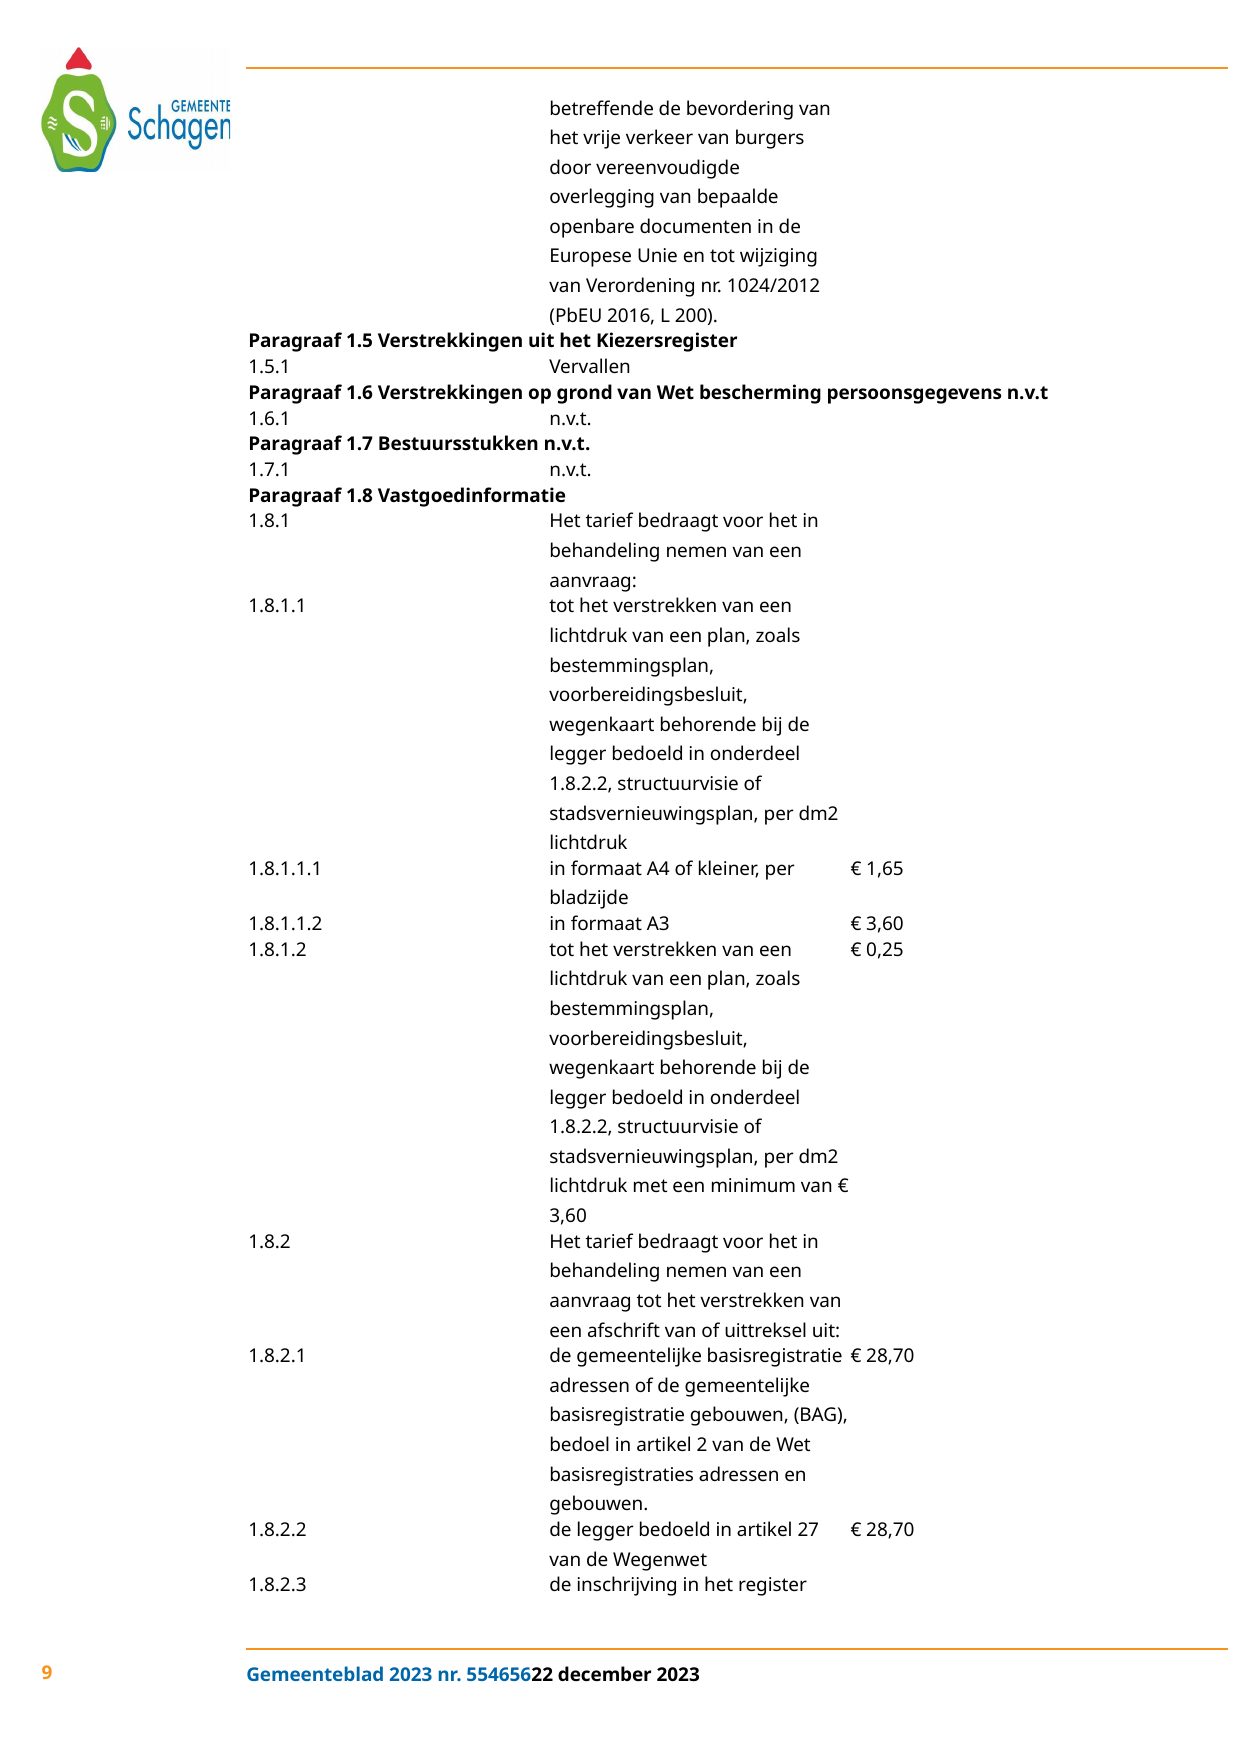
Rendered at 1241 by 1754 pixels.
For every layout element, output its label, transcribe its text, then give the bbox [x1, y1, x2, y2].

table_cell Het tarief bedraagt voor het in behandeling nemen van een aanvraag: [549, 508, 850, 593]
table_cell in formaat A3 [549, 910, 850, 936]
table_cell € 0,25 [850, 936, 1152, 1228]
table_cell Vervallen [549, 353, 850, 379]
table_cell Paragraaf 1.8 Vastgoedinformatie [248, 482, 1152, 508]
table_cell Het tarief bedraagt voor het in behandeling nemen van een aanvraag tot het verstrekken van een afschrift van of uittreksel uit: [549, 1228, 850, 1342]
table_cell de legger bedoeld in artikel 27 van de Wegenwet [549, 1516, 850, 1571]
table_cell 1.6.1 [248, 405, 549, 431]
table_cell Paragraaf 1.5 Verstrekkingen uit het Kiezersregister [248, 328, 1152, 353]
table_cell betreffende de bevordering van het vrije verkeer van burgers door vereenvoudigde overlegging van bepaalde openbare documenten in de Europese Unie en tot wijziging van Verordening nr. 1024/2012 (PbEU 2016, L 200). [549, 95, 850, 328]
table_cell 1.5.1 [248, 353, 549, 379]
table_cell 1.8.1.2 [248, 936, 549, 1228]
table_cell [850, 353, 1152, 379]
table_cell n.v.t. [549, 405, 850, 431]
table_cell 1.8.1 [248, 508, 549, 593]
table_cell 1.8.2.2 [248, 1516, 549, 1571]
table_cell in formaat A4 of kleiner, per bladzijde [549, 855, 850, 910]
table_cell n.v.t. [549, 456, 850, 482]
table_cell [850, 508, 1152, 593]
table_cell 1.8.2 [248, 1228, 549, 1342]
picture [41, 47, 231, 172]
table_cell [850, 1571, 1152, 1597]
table_cell 1.8.1.1.2 [248, 910, 549, 936]
table_cell [248, 95, 549, 328]
table_cell tot het verstrekken van een lichtdruk van een plan, zoals bestemmingsplan, voorbereidingsbesluit, wegenkaart behorende bij de legger bedoeld in onderdeel 1.8.2.2, structuurvisie of stadsvernieuwingsplan, per dm2 lichtdruk met een minimum van € 3,60 [549, 936, 850, 1228]
table_cell Paragraaf 1.7 Bestuursstukken n.v.t. [248, 431, 1152, 456]
table_cell € 28,70 [850, 1343, 1152, 1516]
table_cell [850, 1228, 1152, 1342]
table_cell 1.8.2.3 [248, 1571, 549, 1597]
table_cell € 1,65 [850, 855, 1152, 910]
table_cell € 3,60 [850, 910, 1152, 936]
table_cell [850, 95, 1152, 328]
table_cell [850, 593, 1152, 855]
table_cell 1.8.1.1.1 [248, 855, 549, 910]
table_cell 1.8.1.1 [248, 593, 549, 855]
table_cell 1.7.1 [248, 456, 549, 482]
table_cell Paragraaf 1.6 Verstrekkingen op grond van Wet bescherming persoonsgegevens n.v.t [248, 379, 1152, 405]
table_cell € 28,70 [850, 1516, 1152, 1571]
table_cell [850, 456, 1152, 482]
table_cell tot het verstrekken van een lichtdruk van een plan, zoals bestemmingsplan, voorbereidingsbesluit, wegenkaart behorende bij de legger bedoeld in onderdeel 1.8.2.2, structuurvisie of stadsvernieuwingsplan, per dm2 lichtdruk [549, 593, 850, 855]
table_cell de inschrijving in het register [549, 1571, 850, 1597]
table_cell 1.8.2.1 [248, 1343, 549, 1516]
table_cell [850, 405, 1152, 431]
table_cell de gemeentelijke basisregistratie adressen of de gemeentelijke basisregistratie gebouwen, (BAG), bedoel in artikel 2 van de Wet basisregistraties adressen en gebouwen. [549, 1343, 850, 1516]
